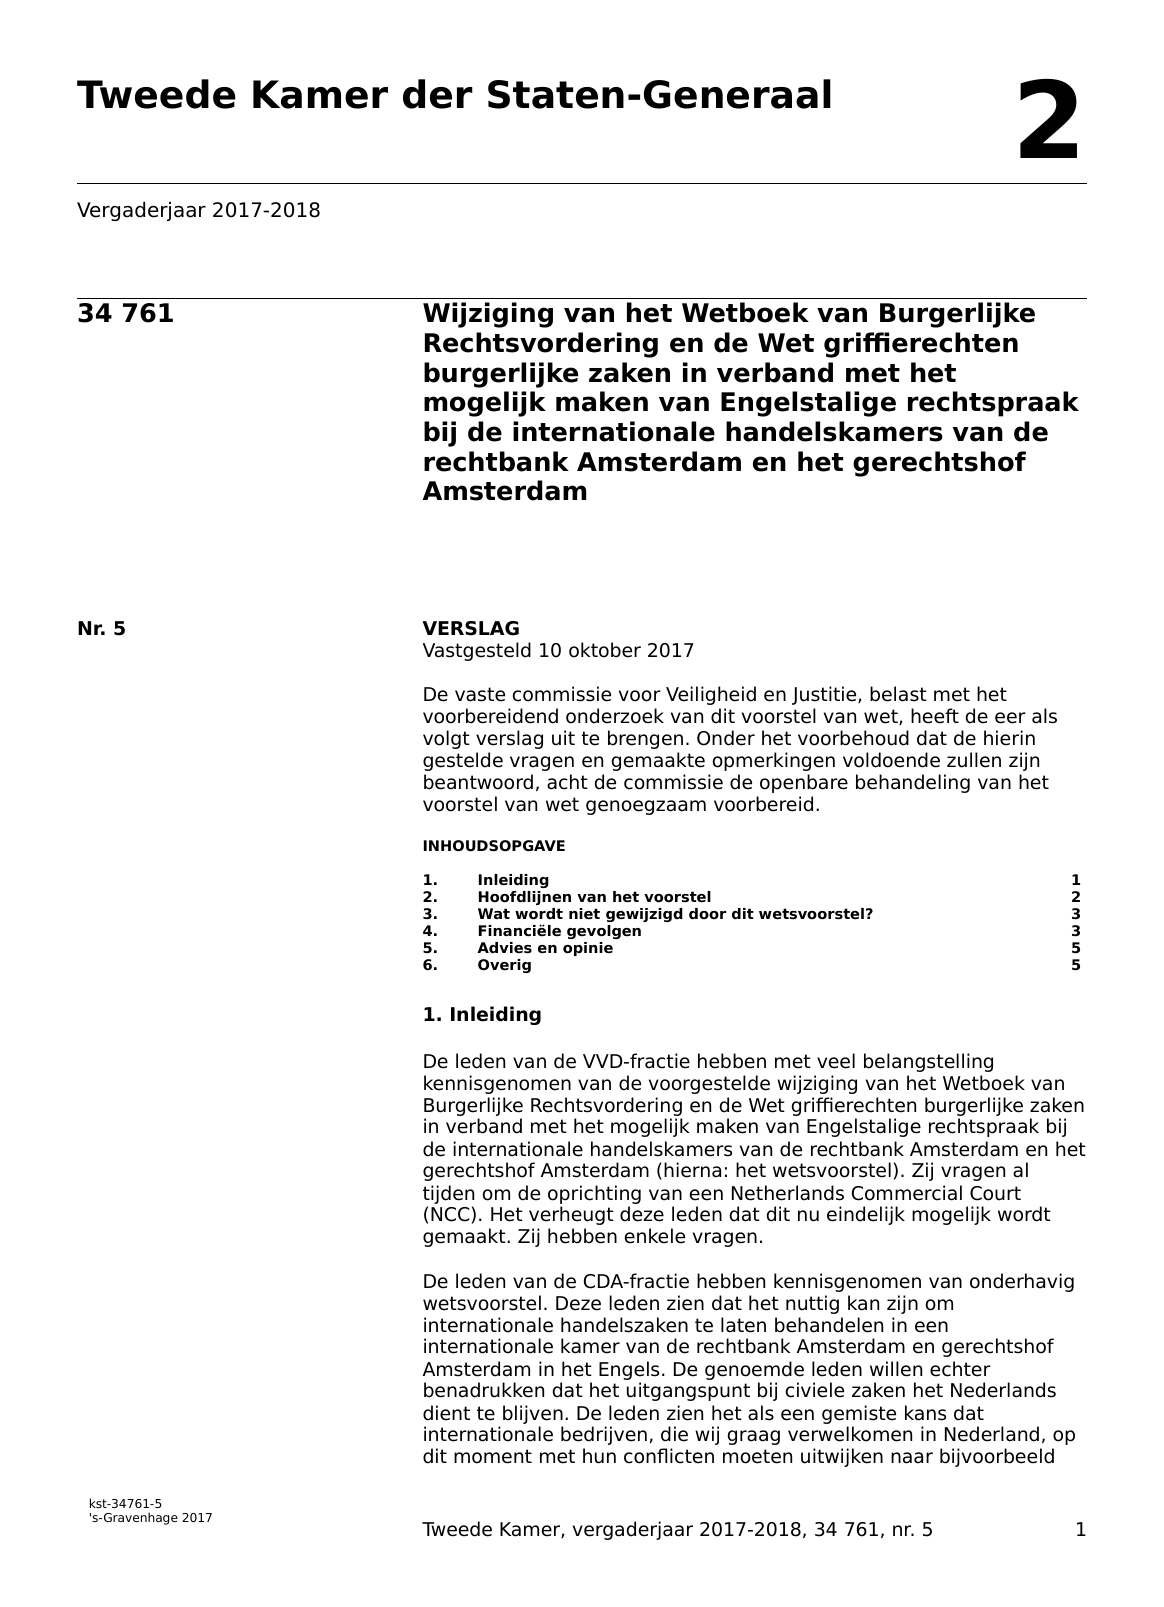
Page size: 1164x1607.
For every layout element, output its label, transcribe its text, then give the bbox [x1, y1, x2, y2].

table_cell Overig [472, 957, 1000, 973]
text Vastgesteld 10 oktober 2017 [422, 640, 1087, 662]
table_cell 3. [422, 906, 472, 923]
table_cell [422, 855, 472, 872]
table_cell 5. [422, 940, 472, 957]
table_cell 2 [1000, 889, 1087, 906]
table_cell 5 [1000, 957, 1087, 973]
table_cell 2. [422, 889, 472, 906]
table_header INHOUDSOPGAVE [422, 838, 1000, 855]
table_cell 1. [422, 872, 472, 889]
table_cell Wat wordt niet gewijzigd door dit wetsvoorstel? [472, 906, 1000, 923]
table_header Tweede Kamer der Staten-Generaal [77, 59, 886, 183]
text De leden van de VVD-fractie hebben met veel belangstelling kennisgenomen van de voorgestelde wijziging van het Wetboek van Burgerlijke Rechtsvordering en de Wet griffierechten burgerlijke zaken in verband met het mogelijk maken van Engelstalige rechtspraak bij de internationale handelskamers van de rechtbank Amsterdam en het gerechtshof Amsterdam (hierna: het wetsvoorstel). Zij vragen al tijden om de oprichting van een Netherlands Commercial Court (NCC). Het verheugt deze leden dat dit nu eindelijk mogelijk wordt gemaakt. Zij hebben enkele vragen. [422, 1051, 1087, 1248]
text kst-34761-5 [88, 1497, 323, 1511]
table_cell 5 [1000, 940, 1087, 957]
table_cell Inleiding [472, 872, 1000, 889]
table_header 2 [886, 59, 1087, 183]
table_cell Advies en opinie [472, 940, 1000, 957]
table_cell Financiële gevolgen [472, 923, 1000, 939]
table_cell 3 [1000, 923, 1087, 939]
table_cell [1000, 855, 1087, 872]
text De leden van de CDA-fractie hebben kennisgenomen van onderhavig wetsvoorstel. Deze leden zien dat het nuttig kan zijn om internationale handelszaken te laten behandelen in een internationale kamer van de rechtbank Amsterdam en gerechtshof Amsterdam in het Engels. De genoemde leden willen echter benadrukken dat het uitgangspunt bij civiele zaken het Nederlands dient te blijven. De leden zien het als een gemiste kans dat internationale bedrijven, die wij graag verwelkomen in Nederland, op dit moment met hun conflicten moeten uitwijken naar bijvoorbeeld [422, 1271, 1087, 1468]
text De vaste commissie voor Veiligheid en Justitie, belast met het voorbereidend onderzoek van dit voorstel van wet, heeft de eer als volgt verslag uit te brengen. Onder het voorbehoud dat de hierin gestelde vragen en gemaakte opmerkingen voldoende zullen zijn beantwoord, acht de commissie de openbare behandeling van het voorstel van wet genoegzaam voorbereid. [422, 684, 1087, 816]
table_cell Hoofdlijnen van het voorstel [472, 889, 1000, 906]
table_cell Vergaderjaar 2017-2018 [77, 184, 1087, 298]
table_cell 4. [422, 923, 472, 939]
table_cell 3 [1000, 906, 1087, 923]
table_cell 1 [1000, 872, 1087, 889]
subtitle Nr. 5 VERSLAG [77, 618, 1087, 640]
subtitle 34 761 Wijziging van het Wetboek van Burgerlijke Rechtsvordering en de Wet griffierechten burgerlijke zaken in verband met het mogelijk maken van Engelstalige rechtspraak bij de internationale handelskamers van de rechtbank Amsterdam en het gerechtshof Amsterdam [77, 299, 1087, 507]
text 's-Gravenhage 2017 [88, 1511, 323, 1525]
table_cell 6. [422, 957, 472, 973]
table_header [1000, 838, 1087, 855]
subtitle 1. Inleiding [422, 1003, 1087, 1026]
table_cell [472, 855, 1000, 872]
